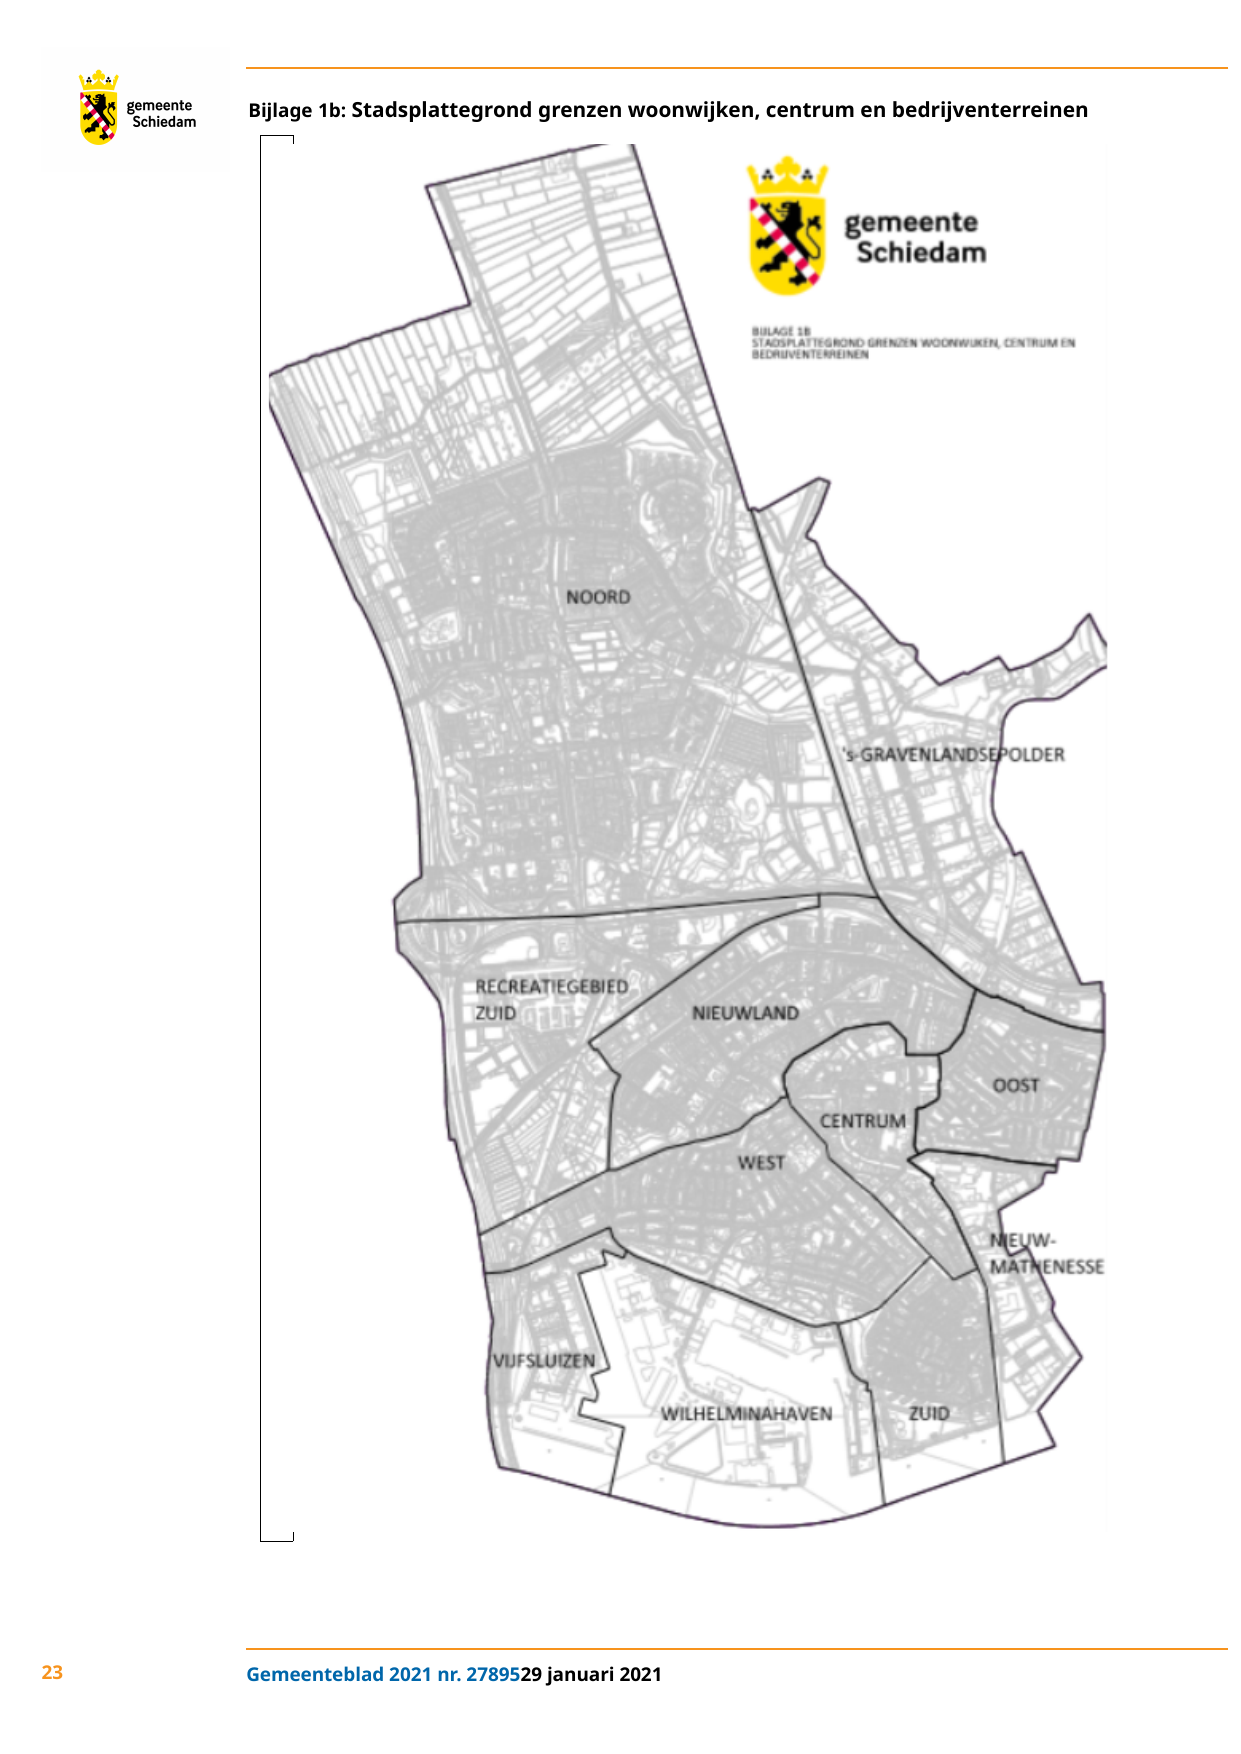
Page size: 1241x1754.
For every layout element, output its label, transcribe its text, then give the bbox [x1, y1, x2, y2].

text Bijlage 1b: Stadsplattegrond grenzen woonwijken, centrum en bedrijventerreinen [248, 95, 1152, 123]
picture [41, 47, 231, 172]
picture [268, 144, 1108, 1532]
